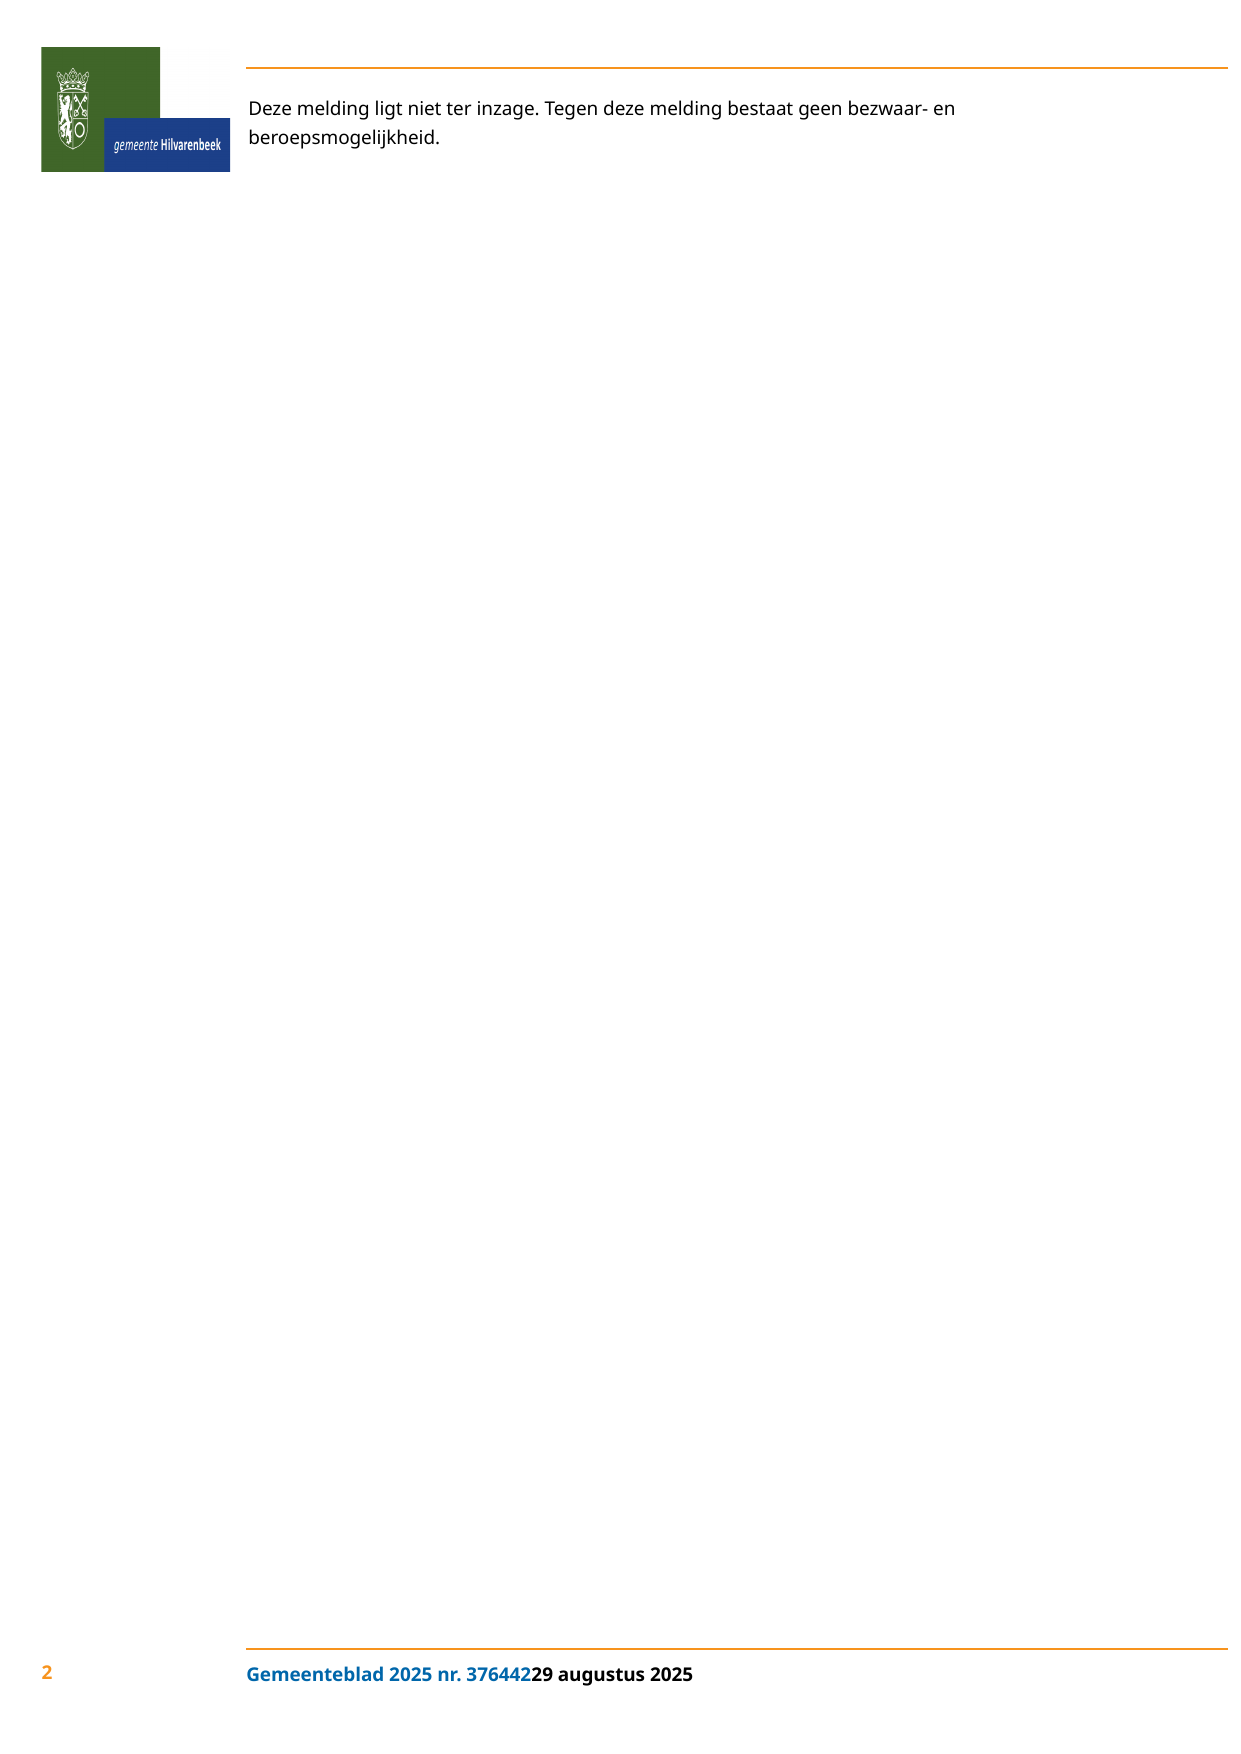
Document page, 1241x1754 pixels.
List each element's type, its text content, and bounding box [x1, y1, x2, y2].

text Deze melding ligt niet ter inzage. Tegen deze melding bestaat geen bezwaar- en beroepsmogelijkheid. [248, 95, 1152, 150]
picture [41, 47, 231, 172]
